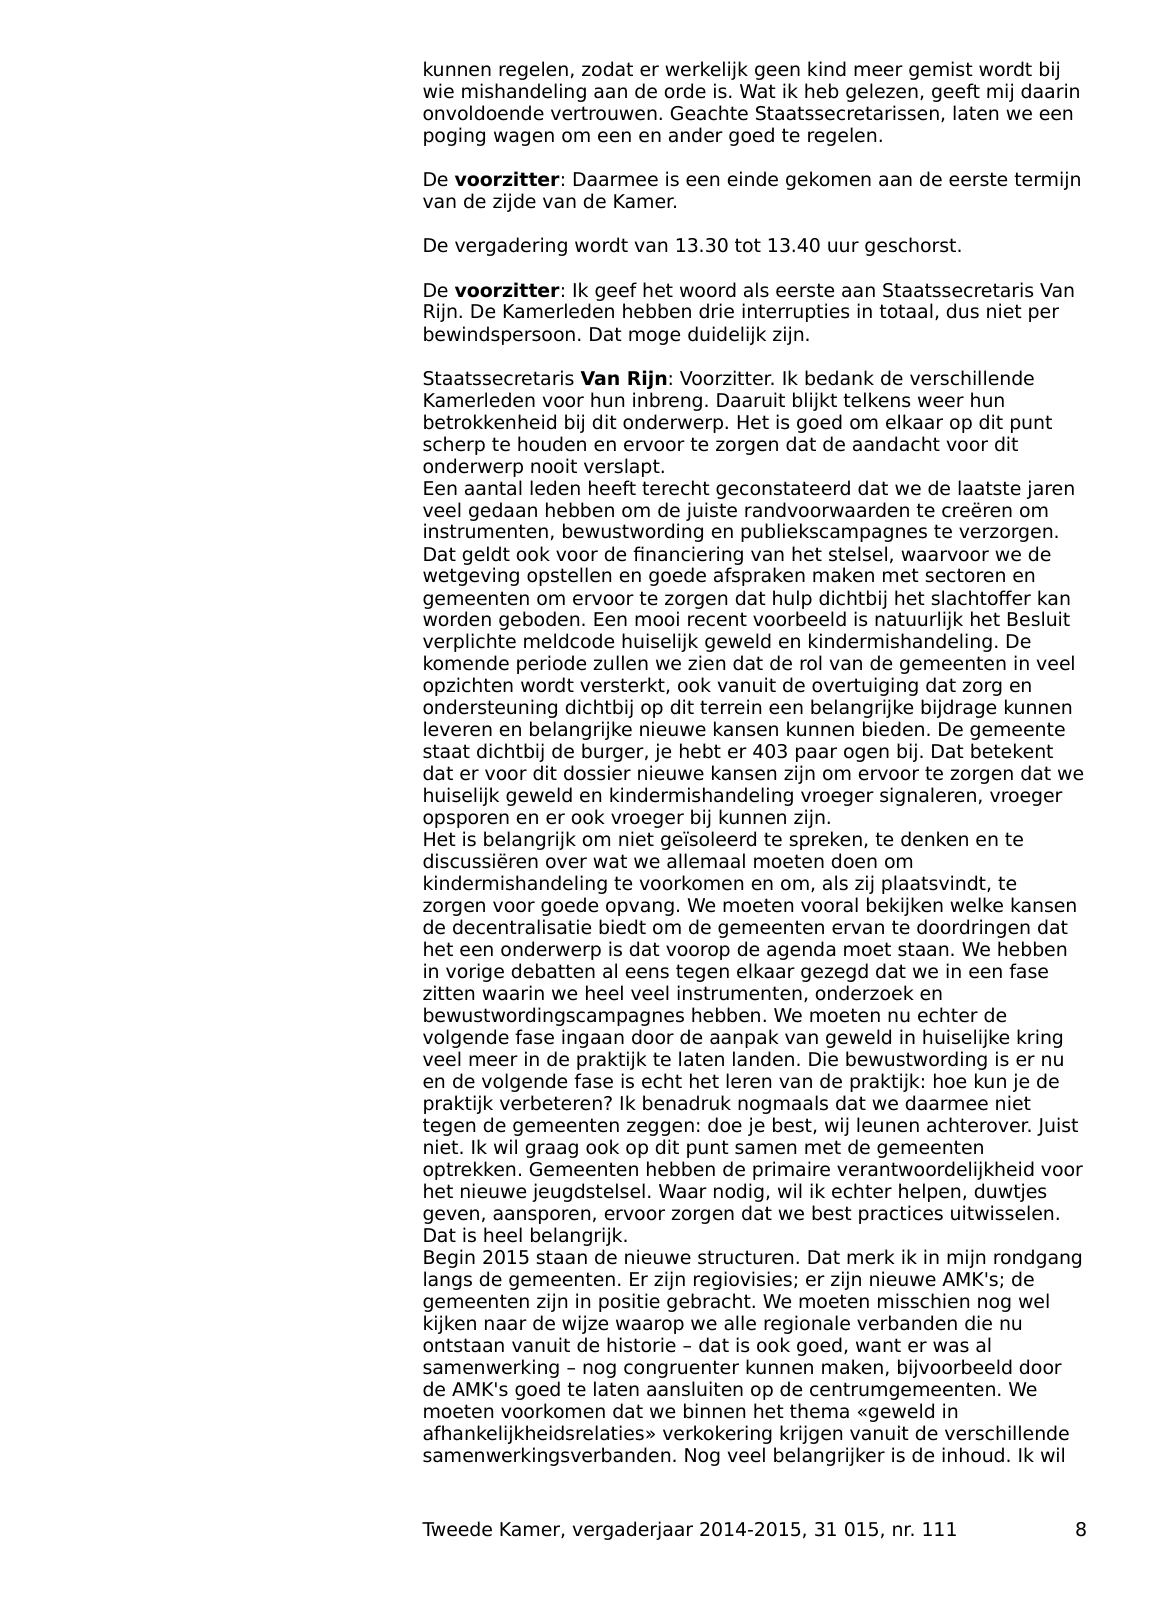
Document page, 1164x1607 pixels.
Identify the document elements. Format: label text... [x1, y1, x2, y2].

text kunnen regelen, zodat er werkelijk geen kind meer gemist wordt bij wie mishandeling aan de orde is. Wat ik heb gelezen, geeft mij daarin onvoldoende vertrouwen. Geachte Staatssecretarissen, laten we een poging wagen om een en ander goed te regelen. [422, 59, 1087, 147]
text Een aantal leden heeft terecht geconstateerd dat we de laatste jaren veel gedaan hebben om de juiste randvoorwaarden te creëren om instrumenten, bewustwording en publiekscampagnes te verzorgen. Dat geldt ook voor de financiering van het stelsel, waarvoor we de wetgeving opstellen en goede afspraken maken met sectoren en gemeenten om ervoor te zorgen dat hulp dichtbij het slachtoffer kan worden geboden. Een mooi recent voorbeeld is natuurlijk het Besluit verplichte meldcode huiselijk geweld en kindermishandeling. De komende periode zullen we zien dat de rol van de gemeenten in veel opzichten wordt versterkt, ook vanuit de overtuiging dat zorg en ondersteuning dichtbij op dit terrein een belangrijke bijdrage kunnen leveren en belangrijke nieuwe kansen kunnen bieden. De gemeente staat dichtbij de burger, je hebt er 403 paar ogen bij. Dat betekent dat er voor dit dossier nieuwe kansen zijn om ervoor te zorgen dat we huiselijk geweld en kindermishandeling vroeger signaleren, vroeger opsporen en er ook vroeger bij kunnen zijn. [422, 477, 1087, 829]
text De voorzitter: Daarmee is een einde gekomen aan de eerste termijn van de zijde van de Kamer. [422, 169, 1087, 213]
text De voorzitter: Ik geef het woord als eerste aan Staatssecretaris Van Rijn. De Kamerleden hebben drie interrupties in totaal, dus niet per bewindspersoon. Dat moge duidelijk zijn. [422, 279, 1087, 345]
text De vergadering wordt van 13.30 tot 13.40 uur geschorst. [422, 235, 1087, 257]
text Het is belangrijk om niet geïsoleerd te spreken, te denken en te discussiëren over wat we allemaal moeten doen om kindermishandeling te voorkomen en om, als zij plaatsvindt, te zorgen voor goede opvang. We moeten vooral bekijken welke kansen de decentralisatie biedt om de gemeenten ervan te doordringen dat het een onderwerp is dat voorop de agenda moet staan. We hebben in vorige debatten al eens tegen elkaar gezegd dat we in een fase zitten waarin we heel veel instrumenten, onderzoek en bewustwordingscampagnes hebben. We moeten nu echter de volgende fase ingaan door de aanpak van geweld in huiselijke kring veel meer in de praktijk te laten landen. Die bewustwording is er nu en de volgende fase is echt het leren van de praktijk: hoe kun je de praktijk verbeteren? Ik benadruk nogmaals dat we daarmee niet tegen de gemeenten zeggen: doe je best, wij leunen achterover. Juist niet. Ik wil graag ook op dit punt samen met de gemeenten optrekken. Gemeenten hebben de primaire verantwoordelijkheid voor het nieuwe jeugdstelsel. Waar nodig, wil ik echter helpen, duwtjes geven, aansporen, ervoor zorgen dat we best practices uitwisselen. Dat is heel belangrijk. [422, 829, 1087, 1247]
text Staatssecretaris Van Rijn: Voorzitter. Ik bedank de verschillende Kamerleden voor hun inbreng. Daaruit blijkt telkens weer hun betrokkenheid bij dit onderwerp. Het is goed om elkaar op dit punt scherp te houden en ervoor te zorgen dat de aandacht voor dit onderwerp nooit verslapt. [422, 368, 1087, 477]
text Begin 2015 staan de nieuwe structuren. Dat merk ik in mijn rondgang langs de gemeenten. Er zijn regiovisies; er zijn nieuwe AMK's; de gemeenten zijn in positie gebracht. We moeten misschien nog wel kijken naar de wijze waarop we alle regionale verbanden die nu ontstaan vanuit de historie – dat is ook goed, want er was al samenwerking – nog congruenter kunnen maken, bijvoorbeeld door de AMK's goed te laten aansluiten op de centrumgemeenten. We moeten voorkomen dat we binnen het thema «geweld in afhankelijkheidsrelaties» verkokering krijgen vanuit de verschillende samenwerkingsverbanden. Nog veel belangrijker is de inhoud. Ik wil [422, 1247, 1087, 1467]
